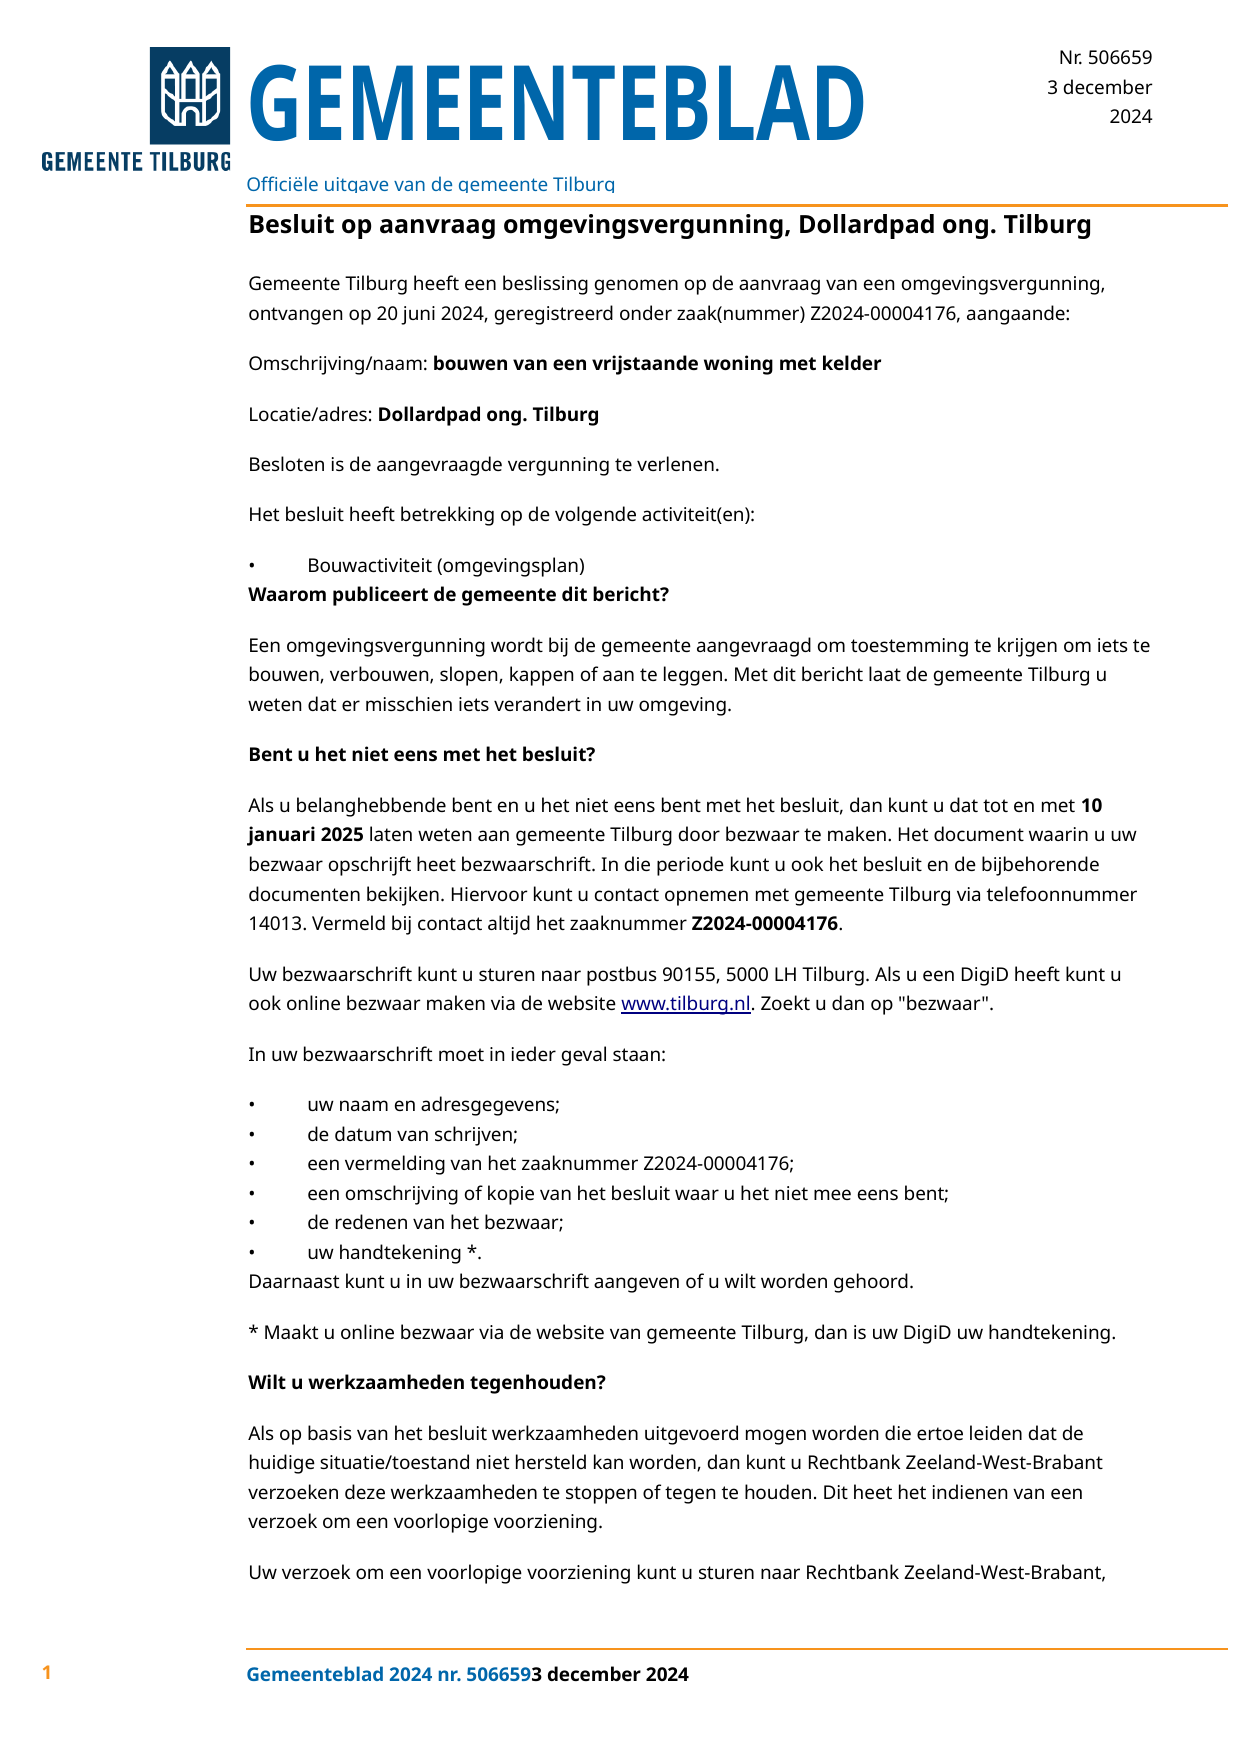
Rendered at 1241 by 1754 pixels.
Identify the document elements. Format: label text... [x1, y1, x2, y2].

text Wilt u werkzaamheden tegenhouden? [248, 1369, 1152, 1395]
list uw handtekening *. [248, 1239, 1152, 1265]
text Omschrijving/naam: bouwen van een vrijstaande woning met kelder [248, 350, 1152, 376]
text Uw verzoek om een voorlopige voorziening kunt u sturen naar Rechtbank Zeeland-West-Brabant, [248, 1559, 1152, 1585]
text In uw bezwaarschrift moet in ieder geval staan: [248, 1041, 1152, 1066]
text Als op basis van het besluit werkzaamheden uitgevoerd mogen worden die ertoe leiden dat de huidige situatie/toestand niet hersteld kan worden, dan kunt u Rechtbank Zeeland-West-Brabant verzoeken deze werkzaamheden te stoppen of tegen te houden. Dit heet het indienen van een verzoek om een voorlopige voorziening. [248, 1420, 1152, 1534]
text Besloten is de aangevraagde vergunning te verlenen. [248, 451, 1152, 477]
list de redenen van het bezwaar; [248, 1209, 1152, 1235]
text Als u belanghebbende bent en u het niet eens bent met het besluit, dan kunt u dat tot en met 10 januari 2025 laten weten aan gemeente Tilburg door bezwaar te maken. Het document waarin u uw bezwaar opschrijft heet bezwaarschrift. In die periode kunt u ook het besluit en de bijbehorende documenten bekijken. Hiervoor kunt u contact opnemen met gemeente Tilburg via telefoonnummer 14013. Vermeld bij contact altijd het zaaknummer Z2024-00004176. [248, 792, 1152, 936]
text Besluit op aanvraag omgevingsvergunning, Dollardpad ong. Tilburg [248, 207, 1152, 241]
text Een omgevingsvergunning wordt bij de gemeente aangevraagd om toestemming te krijgen om iets te bouwen, verbouwen, slopen, kappen of aan te leggen. Met dit bericht laat de gemeente Tilburg u weten dat er misschien iets verandert in uw omgeving. [248, 632, 1152, 717]
list de datum van schrijven; [248, 1121, 1152, 1146]
text Uw bezwaarschrift kunt u sturen naar postbus 90155, 5000 LH Tilburg. Als u een DigiD heeft kunt u ook online bezwaar maken via de website www.tilburg.nl. Zoekt u dan op "bezwaar". [248, 961, 1152, 1016]
text Locatie/adres: Dollardpad ong. Tilburg [248, 401, 1152, 426]
list een vermelding van het zaaknummer Z2024-00004176; [248, 1150, 1152, 1176]
list een omschrijving of kopie van het besluit waar u het niet mee eens bent; [248, 1180, 1152, 1206]
list Bouwactiviteit (omgevingsplan) [248, 552, 1152, 578]
text Het besluit heeft betrekking op de volgende activiteit(en): [248, 502, 1152, 527]
text Gemeente Tilburg heeft een beslissing genomen op de aanvraag van een omgevingsvergunning, ontvangen op 20 juni 2024, geregistreerd onder zaak(nummer) Z2024-00004176, aangaande: [248, 270, 1152, 326]
text Bent u het niet eens met het besluit? [248, 742, 1152, 767]
text Waarom publiceert de gemeente dit bericht? [248, 582, 1152, 607]
text * Maakt u online bezwaar via de website van gemeente Tilburg, dan is uw DigiD uw handtekening. [248, 1319, 1152, 1345]
picture [41, 47, 231, 172]
list uw naam en adresgegevens; [248, 1091, 1152, 1117]
text Daarnaast kunt u in uw bezwaarschrift aangeven of u wilt worden gehoord. [248, 1269, 1152, 1294]
